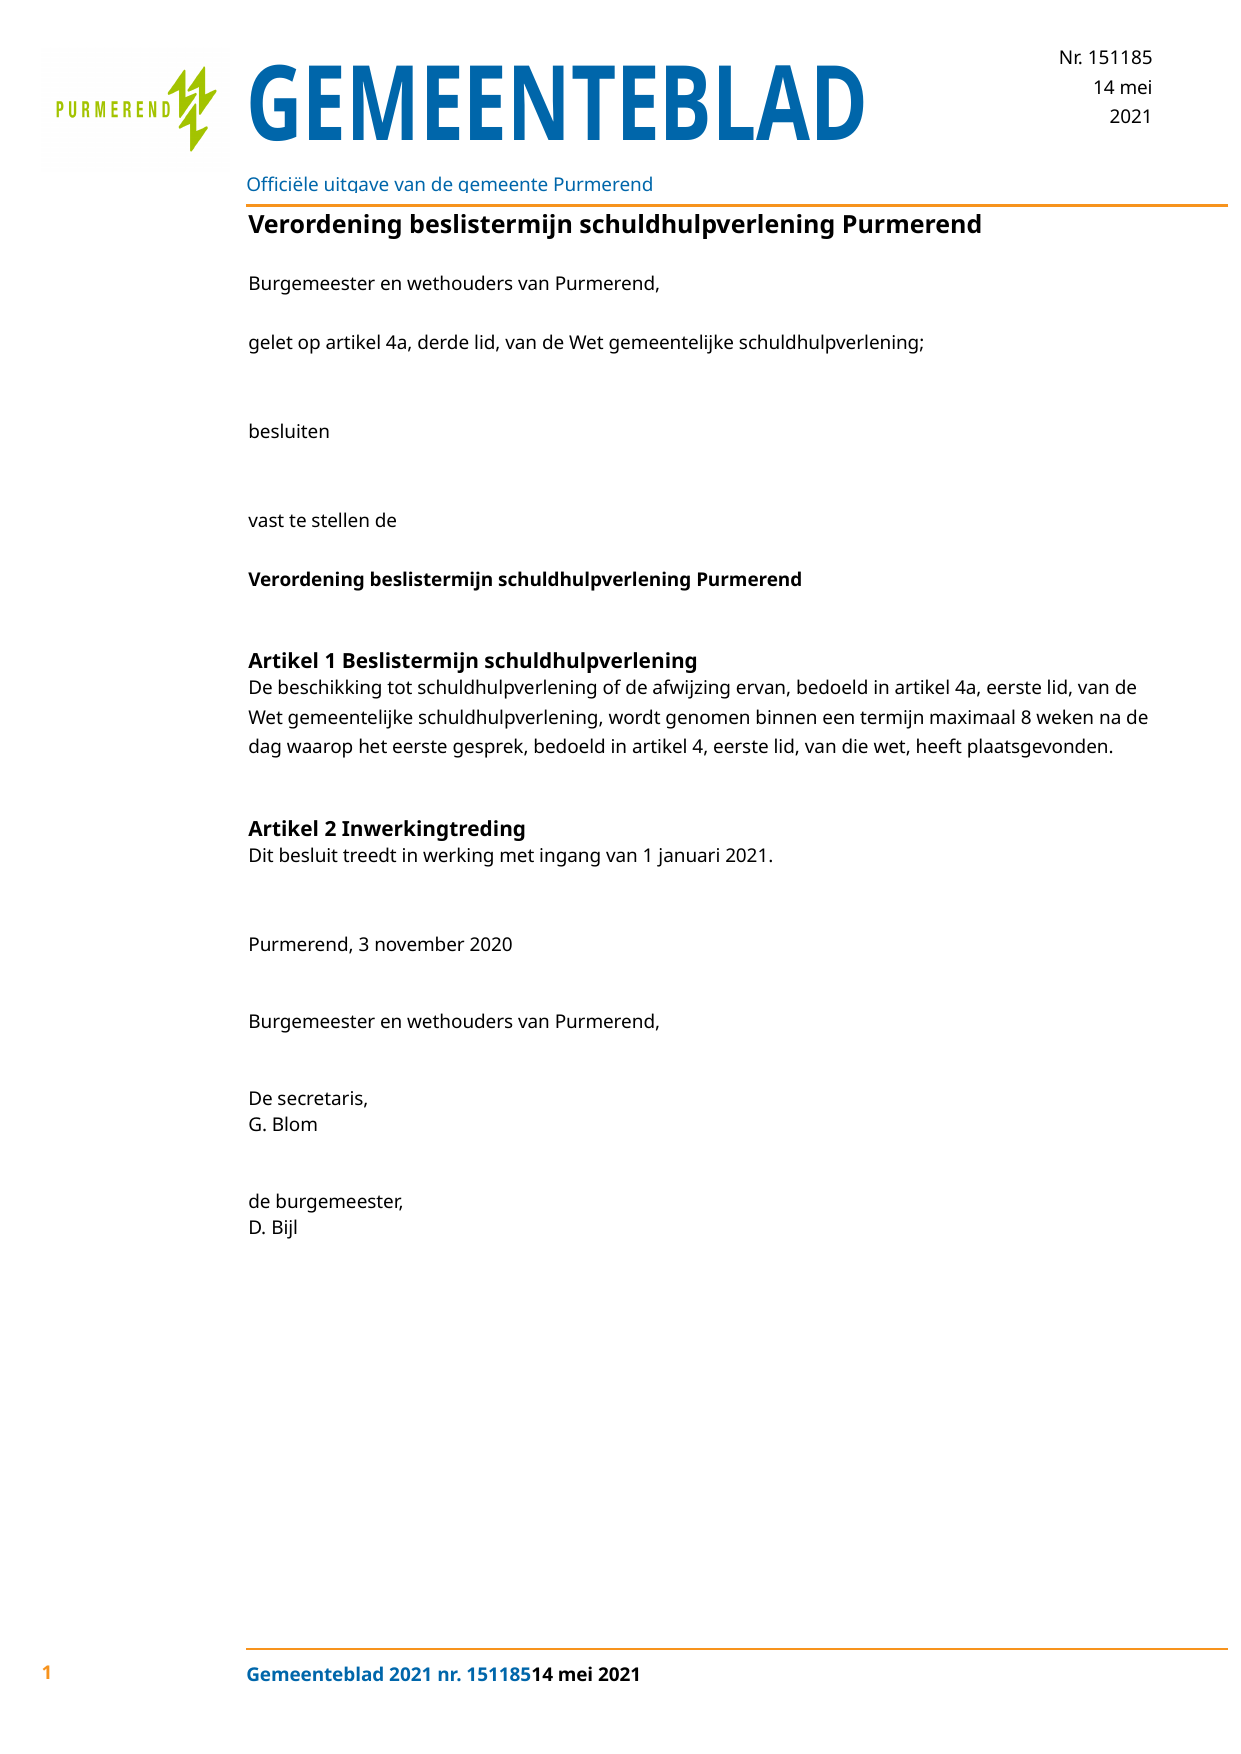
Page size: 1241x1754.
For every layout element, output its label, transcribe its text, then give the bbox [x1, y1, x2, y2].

text Verordening beslistermijn schuldhulpverlening Purmerend [248, 566, 1152, 592]
text vast te stellen de [248, 507, 1152, 533]
text Burgemeester en wethouders van Purmerend, [248, 270, 1152, 296]
text besluiten [248, 418, 1152, 444]
picture [41, 47, 231, 172]
text Burgemeester en wethouders van Purmerend, [248, 1008, 1152, 1034]
text Purmerend, 3 november 2020 [248, 931, 1152, 957]
text Artikel 1 Beslistermijn schuldhulpverlening [248, 646, 1152, 674]
text Verordening beslistermijn schuldhulpverlening Purmerend [248, 207, 1152, 241]
text Artikel 2 Inwerkingtreding [248, 814, 1152, 842]
text gelet op artikel 4a, derde lid, van de Wet gemeentelijke schuldhulpverlening; [248, 329, 1152, 355]
text Dit besluit treedt in werking met ingang van 1 januari 2021. [248, 842, 1152, 868]
text De beschikking tot schuldhulpverlening of de afwijzing ervan, bedoeld in artikel 4a, eerste lid, van de Wet gemeentelijke schuldhulpverlening, wordt genomen binnen een termijn maximaal 8 weken na de dag waarop het eerste gesprek, bedoeld in artikel 4, eerste lid, van die wet, heeft plaatsgevonden. [248, 674, 1152, 759]
text D. Bijl [248, 1214, 1152, 1240]
text De secretaris, [248, 1085, 1152, 1111]
text de burgemeester, [248, 1188, 1152, 1214]
text G. Blom [248, 1111, 1152, 1137]
